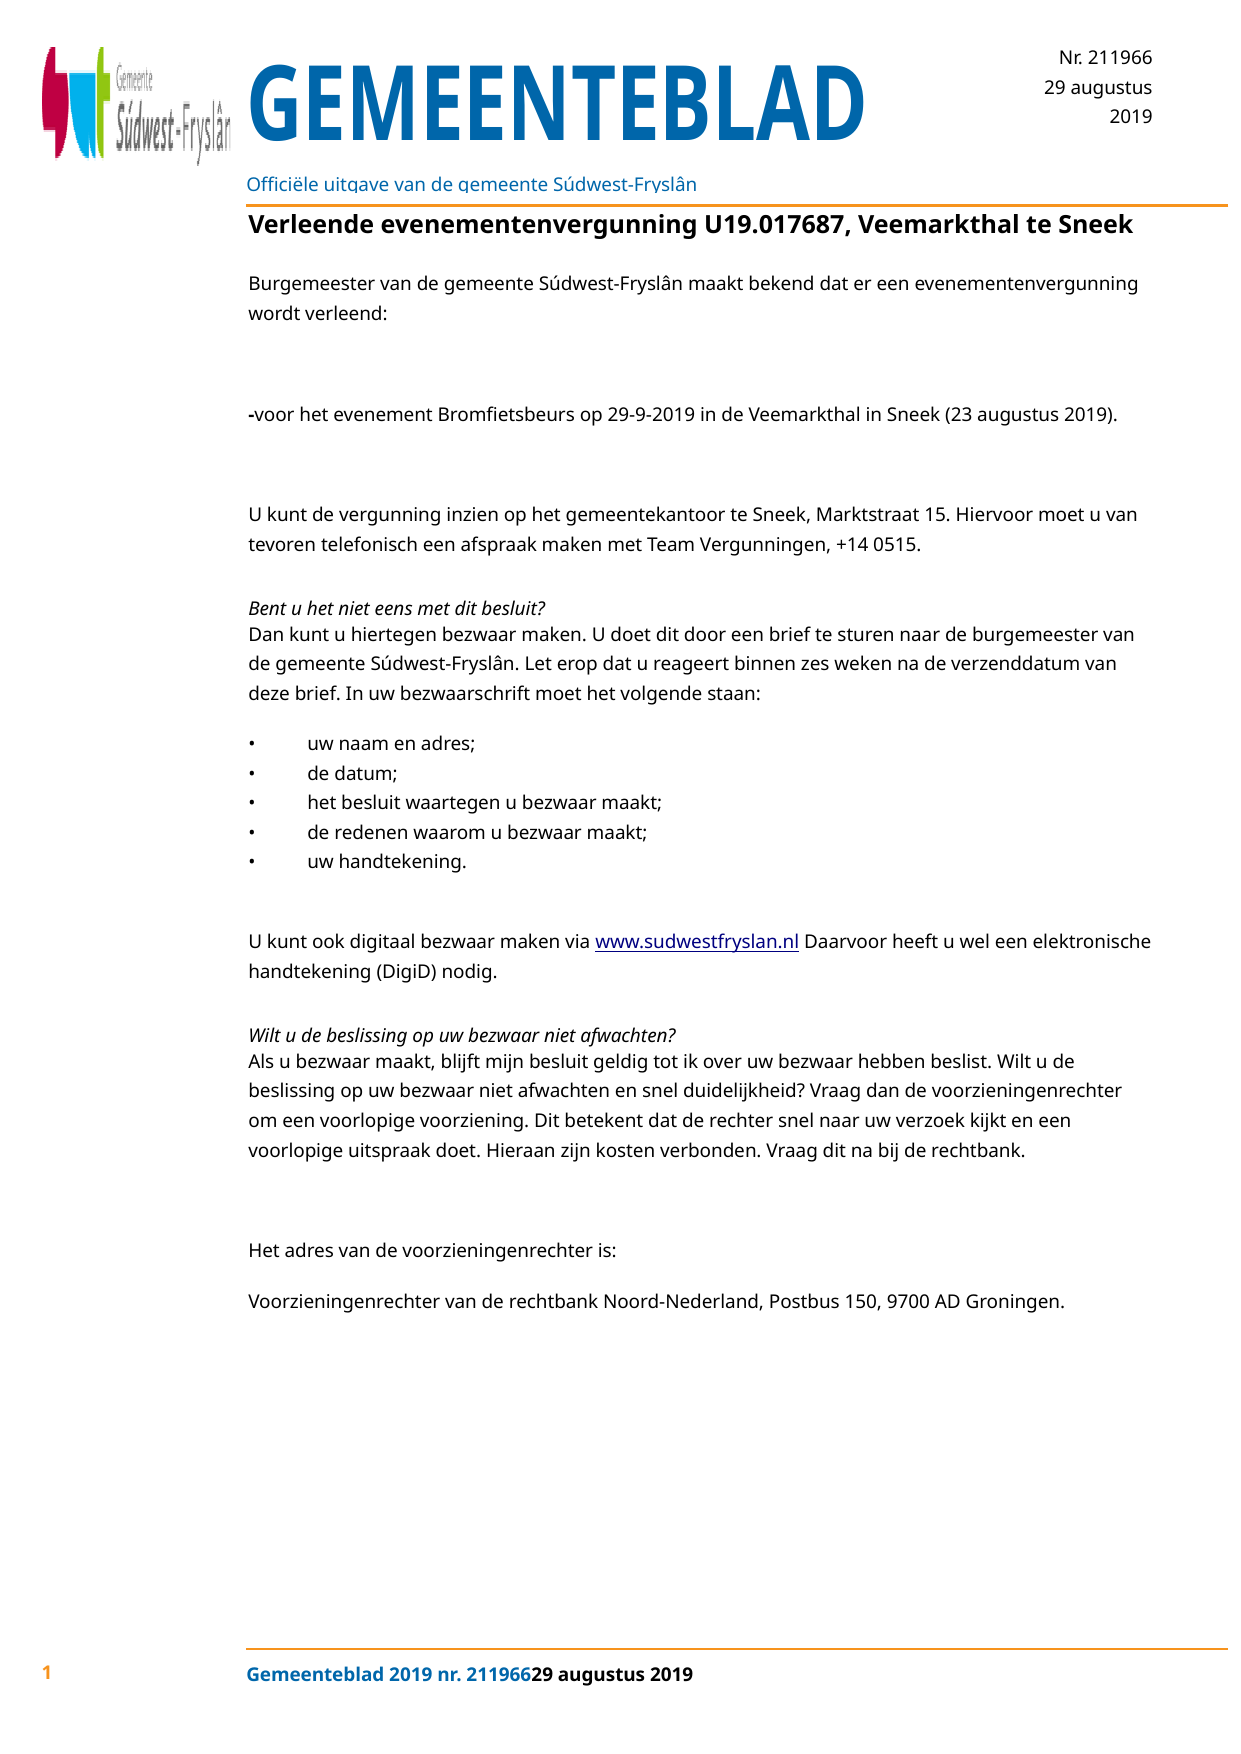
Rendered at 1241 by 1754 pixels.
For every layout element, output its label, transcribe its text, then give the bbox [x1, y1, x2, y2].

list uw naam en adres; [248, 730, 1152, 756]
list uw handtekening. [248, 849, 1152, 874]
text U kunt de vergunning inzien op het gemeentekantoor te Sneek, Marktstraat 15. Hiervoor moet u van tevoren telefonisch een afspraak maken met Team Vergunningen, +14 0515. [248, 502, 1152, 557]
text U kunt ook digitaal bezwaar maken via www.sudwestfryslan.nl Daarvoor heeft u wel een elektronische handtekening (DigiD) nodig. [248, 929, 1152, 984]
text Burgemeester van de gemeente Súdwest-Fryslân maakt bekend dat er een evenementenvergunning wordt verleend: [248, 270, 1152, 326]
list de datum; [248, 760, 1152, 786]
text Dan kunt u hiertegen bezwaar maken. U doet dit door een brief te sturen naar de burgemeester van de gemeente Súdwest-Fryslân. Let erop dat u reageert binnen zes weken na de verzenddatum van deze brief. In uw bezwaarschrift moet het volgende staan: [248, 621, 1152, 706]
text Wilt u de beslissing op uw bezwaar niet afwachten? [248, 1022, 1152, 1048]
list het besluit waartegen u bezwaar maakt; [248, 789, 1152, 815]
picture [41, 47, 231, 172]
text Voorzieningenrechter van de rechtbank Noord-Nederland, Postbus 150, 9700 AD Groningen. [248, 1288, 1152, 1314]
text Bent u het niet eens met dit besluit? [248, 595, 1152, 621]
text -voor het evenement Bromfietsbeurs op 29-9-2019 in de Veemarkthal in Sneek (23 augustus 2019). [248, 401, 1152, 426]
list de redenen waarom u bezwaar maakt; [248, 819, 1152, 845]
text Verleende evenementenvergunning U19.017687, Veemarkthal te Sneek [248, 207, 1152, 241]
text Het adres van de voorzieningenrechter is: [248, 1238, 1152, 1263]
text Als u bezwaar maakt, blijft mijn besluit geldig tot ik over uw bezwaar hebben beslist. Wilt u de beslissing op uw bezwaar niet afwachten en snel duidelijkheid? Vraag dan de voorzieningenrechter om een voorlopige voorziening. Dit betekent dat de rechter snel naar uw verzoek kijkt en een voorlopige uitspraak doet. Hieraan zijn kosten verbonden. Vraag dit na bij de rechtbank. [248, 1048, 1152, 1162]
